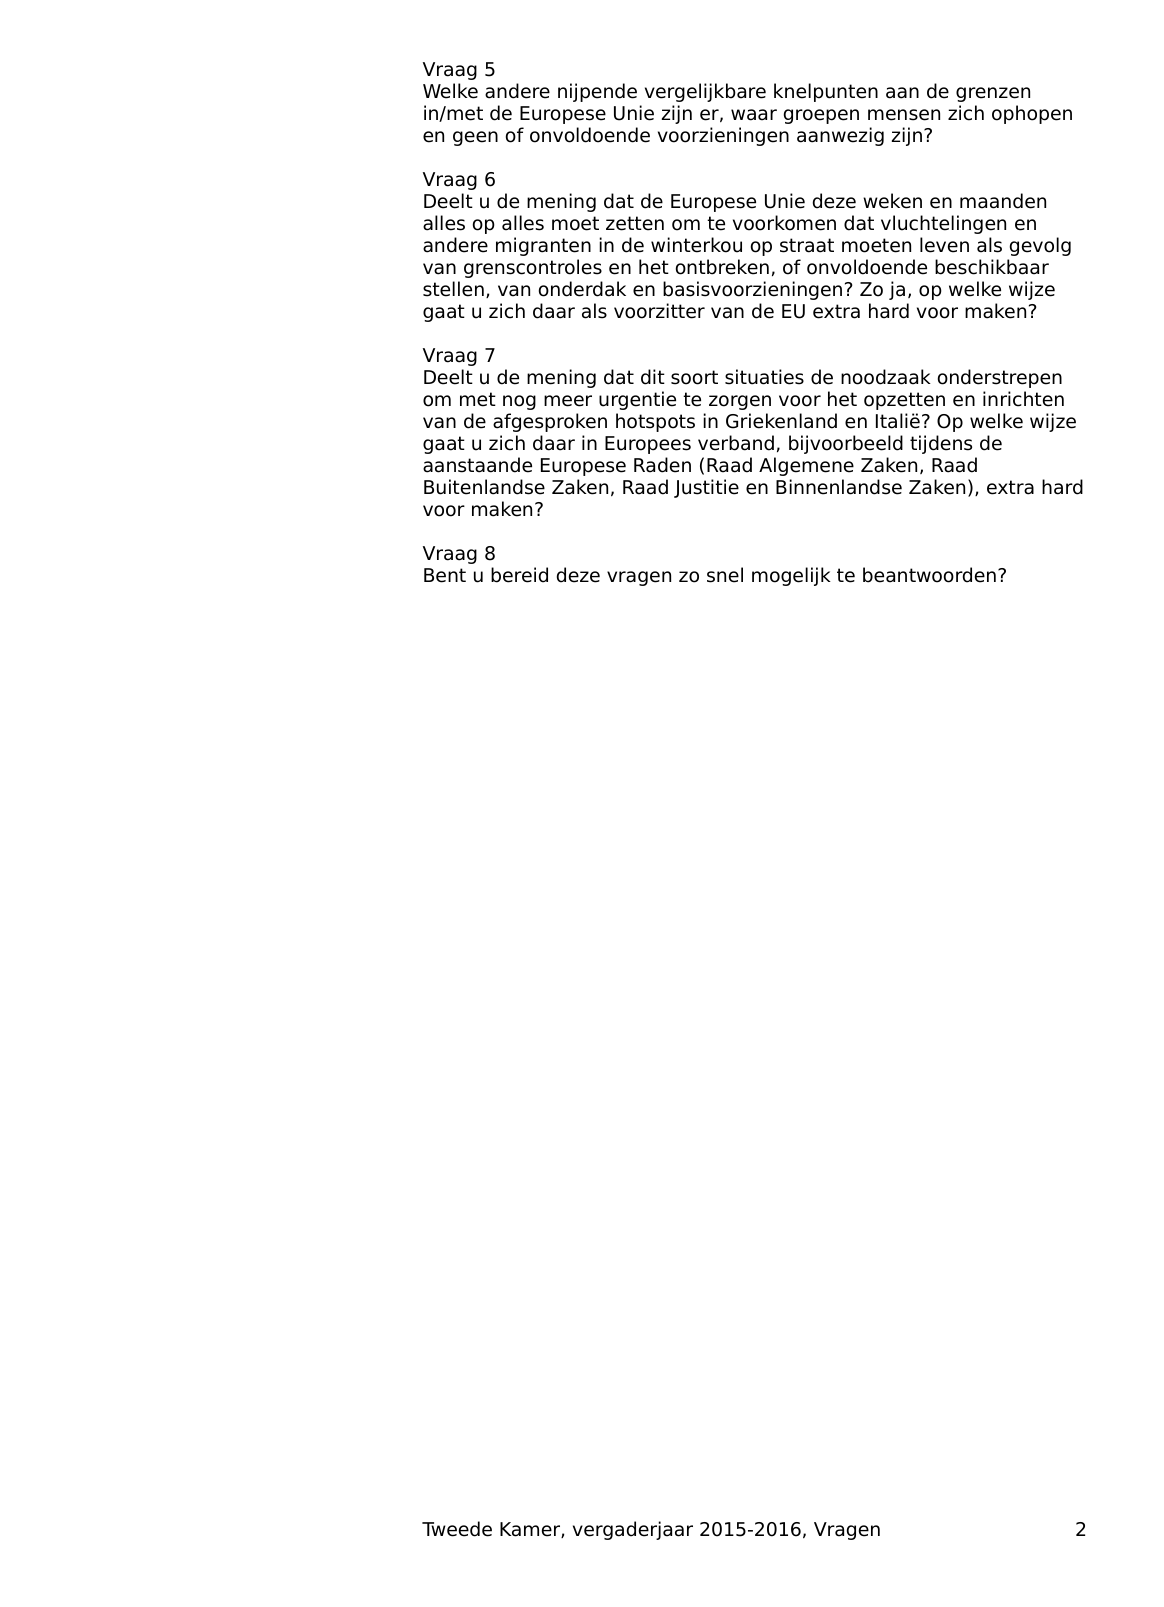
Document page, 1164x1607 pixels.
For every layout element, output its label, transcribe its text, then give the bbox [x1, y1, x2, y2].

text Welke andere nijpende vergelijkbare knelpunten aan de grenzen in/met de Europese Unie zijn er, waar groepen mensen zich ophopen en geen of onvoldoende voorzieningen aanwezig zijn? [422, 81, 1087, 147]
text Vraag 8 [422, 543, 1087, 565]
text Deelt u de mening dat dit soort situaties de noodzaak onderstrepen om met nog meer urgentie te zorgen voor het opzetten en inrichten van de afgesproken hotspots in Griekenland en Italië? Op welke wijze gaat u zich daar in Europees verband, bijvoorbeeld tijdens de aanstaande Europese Raden (Raad Algemene Zaken, Raad Buitenlandse Zaken, Raad Justitie en Binnenlandse Zaken), extra hard voor maken? [422, 367, 1087, 521]
text Deelt u de mening dat de Europese Unie deze weken en maanden alles op alles moet zetten om te voorkomen dat vluchtelingen en andere migranten in de winterkou op straat moeten leven als gevolg van grenscontroles en het ontbreken, of onvoldoende beschikbaar stellen, van onderdak en basisvoorzieningen? Zo ja, op welke wijze gaat u zich daar als voorzitter van de EU extra hard voor maken? [422, 191, 1087, 323]
text Vraag 5 [422, 59, 1087, 81]
text Vraag 6 [422, 169, 1087, 191]
text Vraag 7 [422, 345, 1087, 367]
text Bent u bereid deze vragen zo snel mogelijk te beantwoorden? [422, 565, 1087, 587]
